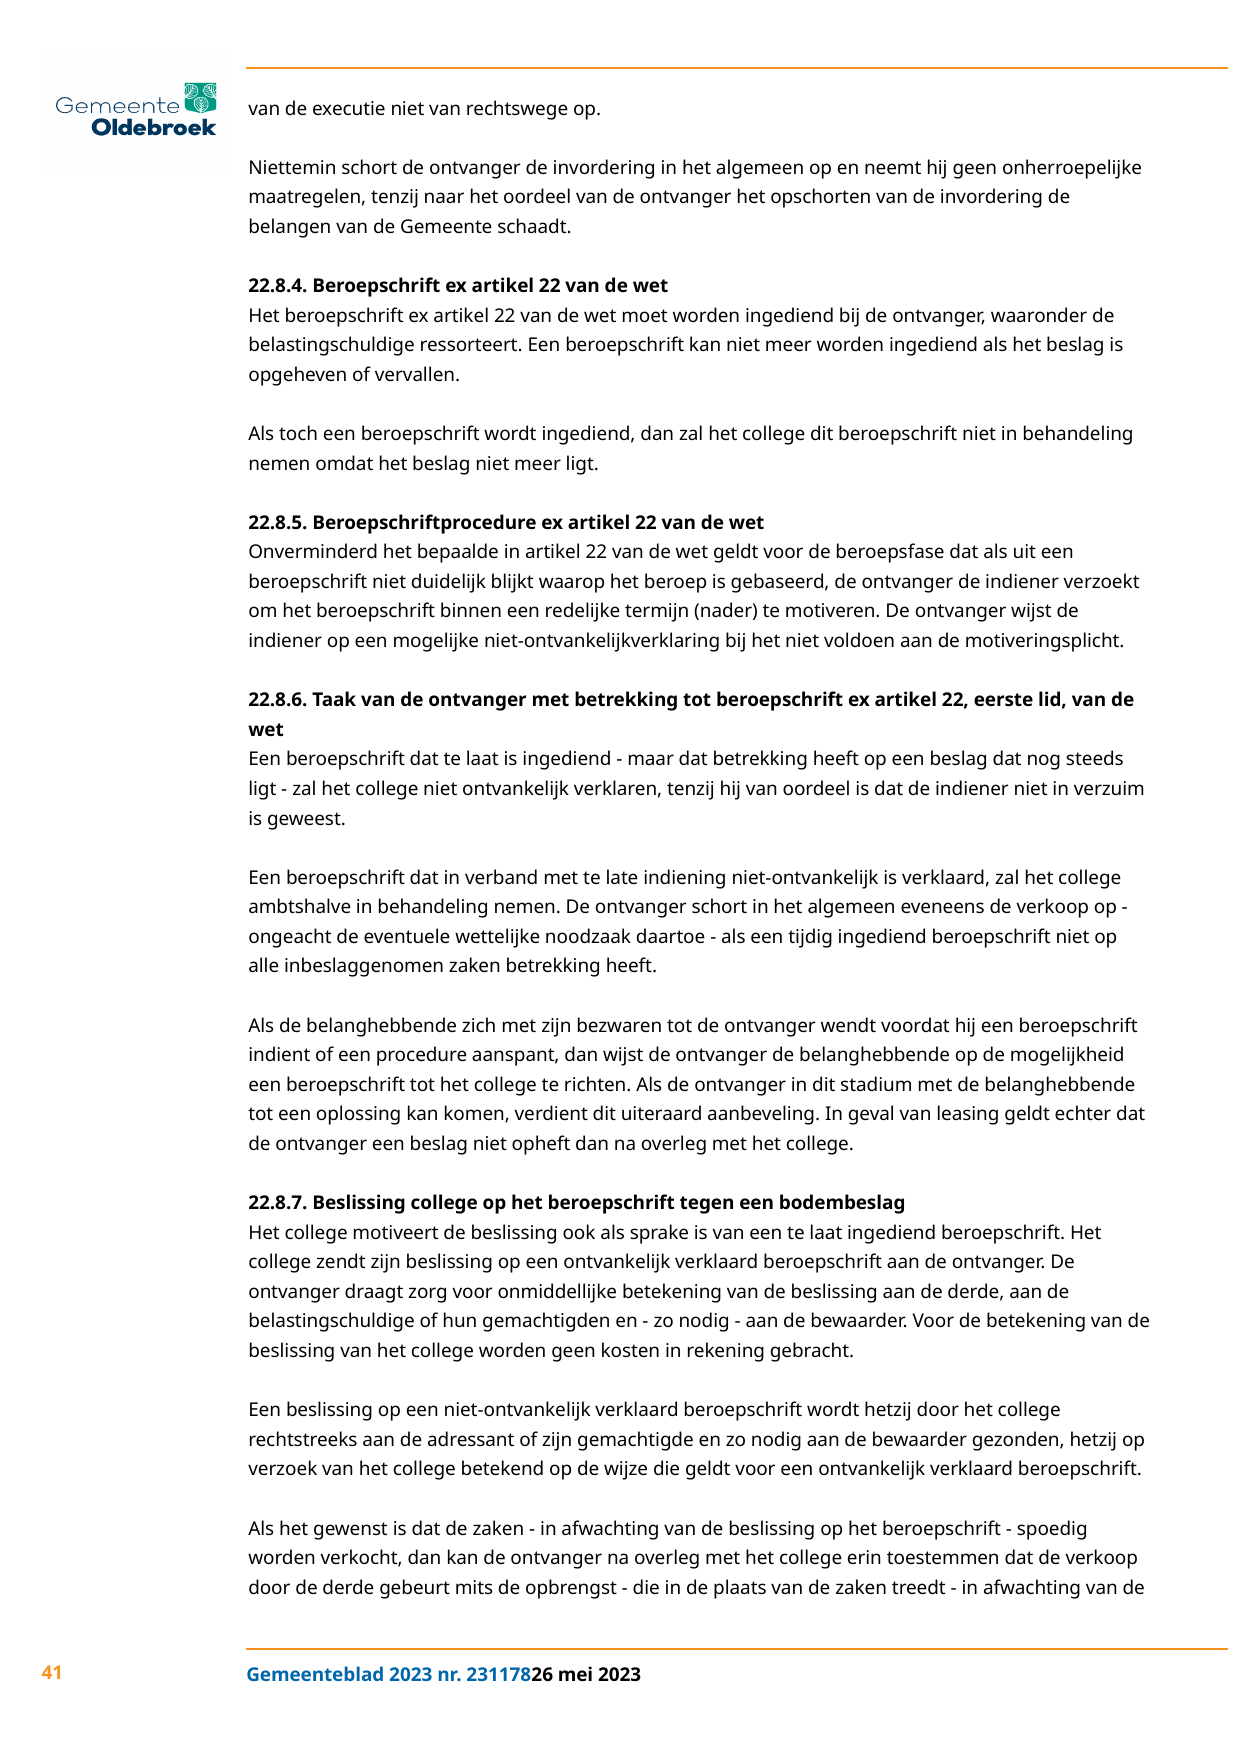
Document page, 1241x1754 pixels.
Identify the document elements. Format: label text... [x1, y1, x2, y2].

text Een beslissing op een niet-ontvankelijk verklaard beroepschrift wordt hetzij door het college rechtstreeks aan de adressant of zijn gemachtigde en zo nodig aan de bewaarder gezonden, hetzij op verzoek van het college betekend op de wijze die geldt voor een ontvankelijk verklaard beroepschrift. [248, 1396, 1152, 1481]
text 22.8.4. Beroepschrift ex artikel 22 van de wet [248, 272, 1152, 298]
text Als de belanghebbende zich met zijn bezwaren tot de ontvanger wendt voordat hij een beroepschrift indient of een procedure aanspant, dan wijst de ontvanger de belanghebbende op de mogelijkheid een beroepschrift tot het college te richten. Als de ontvanger in dit stadium met de belanghebbende tot een oplossing kan komen, verdient dit uiteraard aanbeveling. In geval van leasing geldt echter dat de ontvanger een beslag niet opheft dan na overleg met het college. [248, 1012, 1152, 1156]
text 22.8.5. Beroepschriftprocedure ex artikel 22 van de wet [248, 509, 1152, 535]
text Het college motiveert de beslissing ook als sprake is van een te laat ingediend beroepschrift. Het college zendt zijn beslissing op een ontvankelijk verklaard beroepschrift aan de ontvanger. De ontvanger draagt zorg voor onmiddellijke betekening van de beslissing aan de derde, aan de belastingschuldige of hun gemachtigden en - zo nodig - aan de bewaarder. Voor de betekening van de beslissing van het college worden geen kosten in rekening gebracht. [248, 1219, 1152, 1363]
picture [41, 47, 231, 172]
text 22.8.7. Beslissing college op het beroepschrift tegen een bodembeslag [248, 1189, 1152, 1215]
text Als het gewenst is dat de zaken - in afwachting van de beslissing op het beroepschrift - spoedig worden verkocht, dan kan de ontvanger na overleg met het college erin toestemmen dat de verkoop door de derde gebeurt mits de opbrengst - die in de plaats van de zaken treedt - in afwachting van de [248, 1515, 1152, 1600]
text van de executie niet van rechtswege op. [248, 95, 1152, 121]
text Een beroepschrift dat te laat is ingediend - maar dat betrekking heeft op een beslag dat nog steeds ligt - zal het college niet ontvankelijk verklaren, tenzij hij van oordeel is dat de indiener niet in verzuim is geweest. [248, 746, 1152, 831]
text Onverminderd het bepaalde in artikel 22 van de wet geldt voor de beroepsfase dat als uit een beroepschrift niet duidelijk blijkt waarop het beroep is gebaseerd, de ontvanger de indiener verzoekt om het beroepschrift binnen een redelijke termijn (nader) te motiveren. De ontvanger wijst de indiener op een mogelijke niet-ontvankelijkverklaring bij het niet voldoen aan de motiveringsplicht. [248, 538, 1152, 653]
text 22.8.6. Taak van de ontvanger met betrekking tot beroepschrift ex artikel 22, eerste lid, van de wet [248, 686, 1152, 742]
text Niettemin schort de ontvanger de invordering in het algemeen op en neemt hij geen onherroepelijke maatregelen, tenzij naar het oordeel van de ontvanger het opschorten van de invordering de belangen van de Gemeente schaadt. [248, 154, 1152, 239]
text Een beroepschrift dat in verband met te late indiening niet-ontvankelijk is verklaard, zal het college ambtshalve in behandeling nemen. De ontvanger schort in het algemeen eveneens de verkoop op - ongeacht de eventuele wettelijke noodzaak daartoe - als een tijdig ingediend beroepschrift niet op alle inbeslaggenomen zaken betrekking heeft. [248, 864, 1152, 978]
text Als toch een beroepschrift wordt ingediend, dan zal het college dit beroepschrift niet in behandeling nemen omdat het beslag niet meer ligt. [248, 420, 1152, 476]
text Het beroepschrift ex artikel 22 van de wet moet worden ingediend bij de ontvanger, waaronder de belastingschuldige ressorteert. Een beroepschrift kan niet meer worden ingediend als het beslag is opgeheven of vervallen. [248, 302, 1152, 387]
